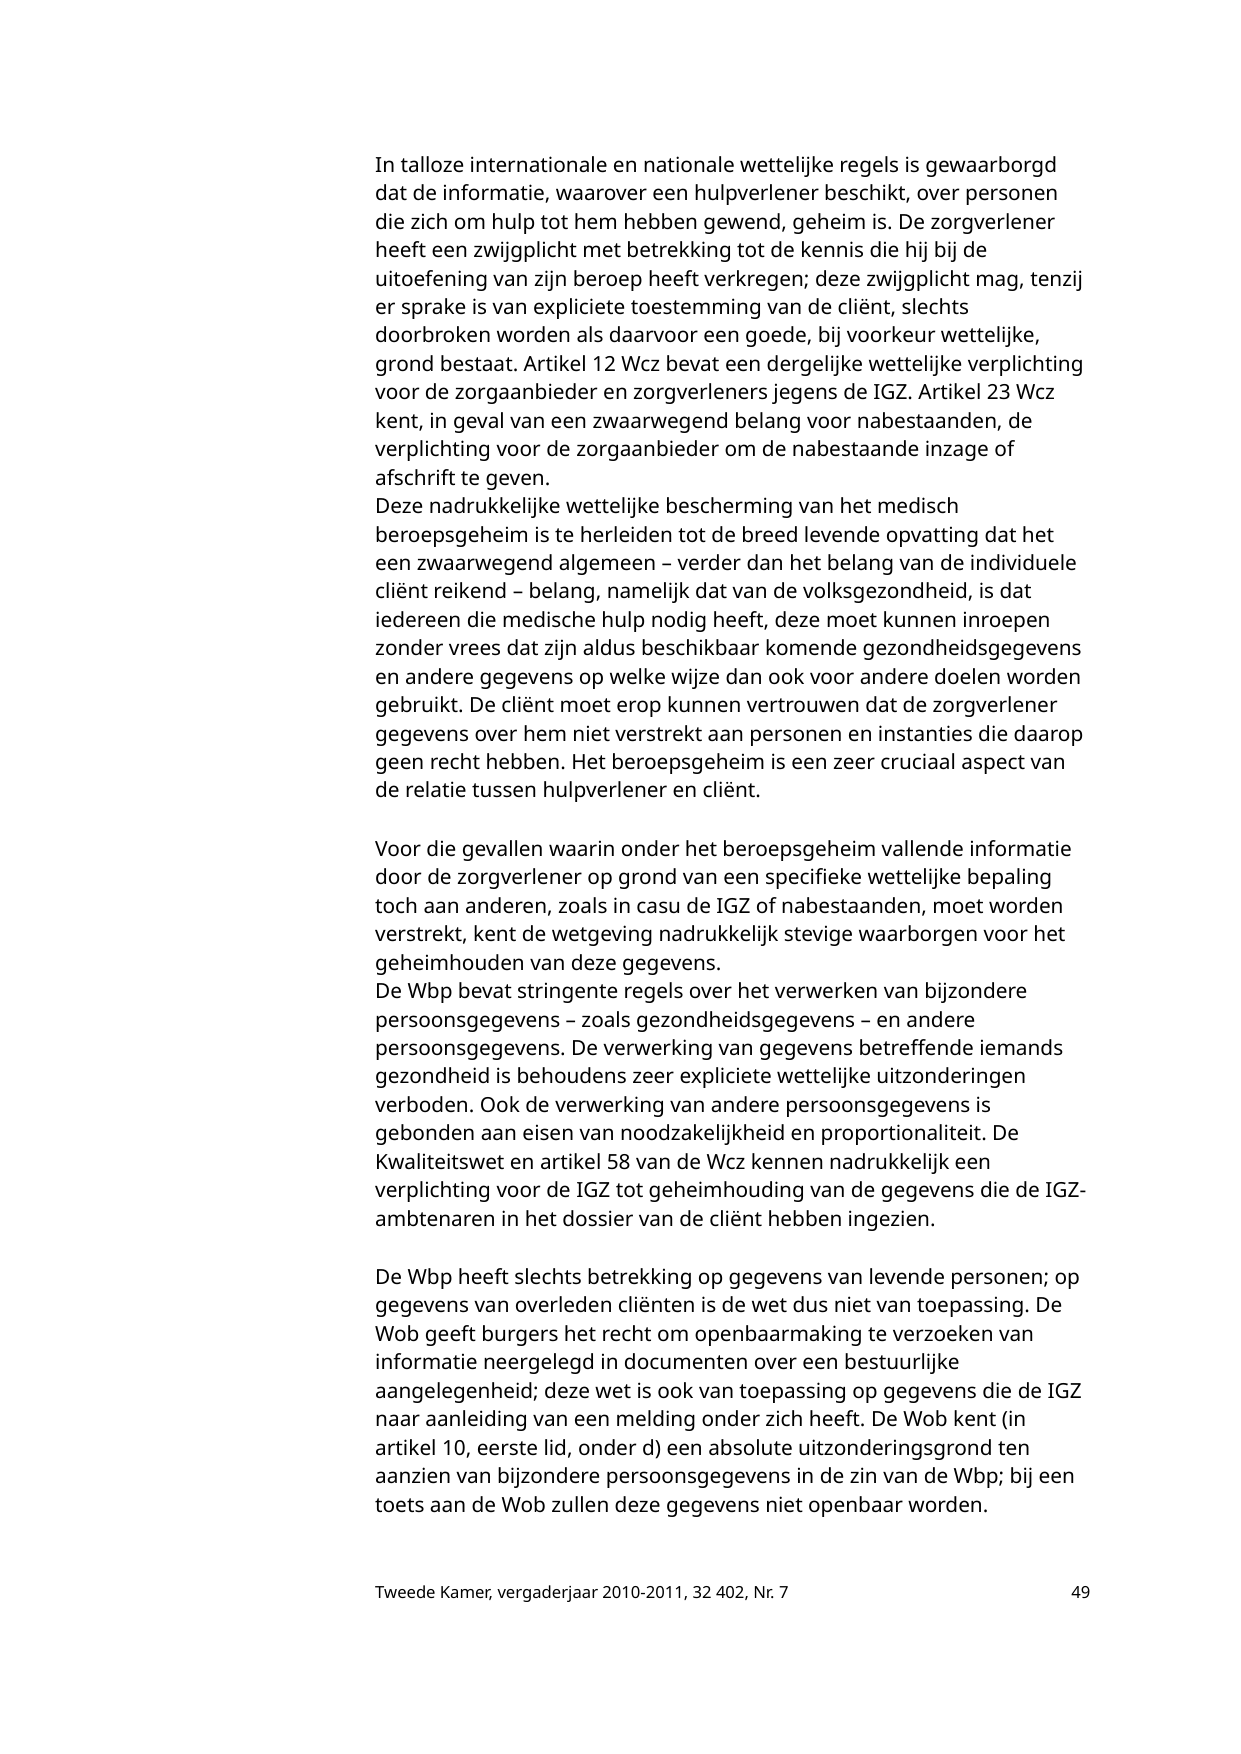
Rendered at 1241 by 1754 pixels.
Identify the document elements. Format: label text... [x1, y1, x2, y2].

text Voor die gevallen waarin onder het beroepsgeheim vallende informatie door de zorgverlener op grond van een specifieke wettelijke bepaling toch aan anderen, zoals in casu de IGZ of nabestaanden, moet worden verstrekt, kent de wetgeving nadrukkelijk stevige waarborgen voor het geheimhouden van deze gegevens. [375, 834, 1090, 976]
text De Wbp bevat stringente regels over het verwerken van bijzondere persoonsgegevens – zoals gezondheidsgegevens – en andere persoonsgegevens. De verwerking van gegevens betreffende iemands gezondheid is behoudens zeer expliciete wettelijke uitzonderingen verboden. Ook de verwerking van andere persoonsgegevens is gebonden aan eisen van noodzakelijkheid en proportionaliteit. De Kwaliteitswet en artikel 58 van de Wcz kennen nadrukkelijk een verplichting voor de IGZ tot geheimhouding van de gegevens die de IGZ-ambtenaren in het dossier van de cliënt hebben ingezien. [375, 976, 1090, 1232]
text Deze nadrukkelijke wettelijke bescherming van het medisch beroepsgeheim is te herleiden tot de breed levende opvatting dat het een zwaarwegend algemeen – verder dan het belang van de individuele cliënt reikend – belang, namelijk dat van de volksgezondheid, is dat iedereen die medische hulp nodig heeft, deze moet kunnen inroepen zonder vrees dat zijn aldus beschikbaar komende gezondheidsgegevens en andere gegevens op welke wijze dan ook voor andere doelen worden gebruikt. De cliënt moet erop kunnen vertrouwen dat de zorgverlener gegevens over hem niet verstrekt aan personen en instanties die daarop geen recht hebben. Het beroepsgeheim is een zeer cruciaal aspect van de relatie tussen hulpverlener en cliënt. [375, 491, 1090, 804]
text In talloze internationale en nationale wettelijke regels is gewaarborgd dat de informatie, waarover een hulpverlener beschikt, over personen die zich om hulp tot hem hebben gewend, geheim is. De zorgverlener heeft een zwijgplicht met betrekking tot de kennis die hij bij de uitoefening van zijn beroep heeft verkregen; deze zwijgplicht mag, tenzij er sprake is van expliciete toestemming van de cliënt, slechts doorbroken worden als daarvoor een goede, bij voorkeur wettelijke, grond bestaat. Artikel 12 Wcz bevat een dergelijke wettelijke verplichting voor de zorgaanbieder en zorgverleners jegens de IGZ. Artikel 23 Wcz kent, in geval van een zwaarwegend belang voor nabestaanden, de verplichting voor de zorgaanbieder om de nabestaande inzage of afschrift te geven. [375, 150, 1090, 491]
text De Wbp heeft slechts betrekking op gegevens van levende personen; op gegevens van overleden cliënten is de wet dus niet van toepassing. De Wob geeft burgers het recht om openbaarmaking te verzoeken van informatie neergelegd in documenten over een bestuurlijke aangelegenheid; deze wet is ook van toepassing op gegevens die de IGZ naar aanleiding van een melding onder zich heeft. De Wob kent (in artikel 10, eerste lid, onder d) een absolute uitzonderingsgrond ten aanzien van bijzondere persoonsgegevens in de zin van de Wbp; bij een toets aan de Wob zullen deze gegevens niet openbaar worden. [375, 1262, 1090, 1518]
